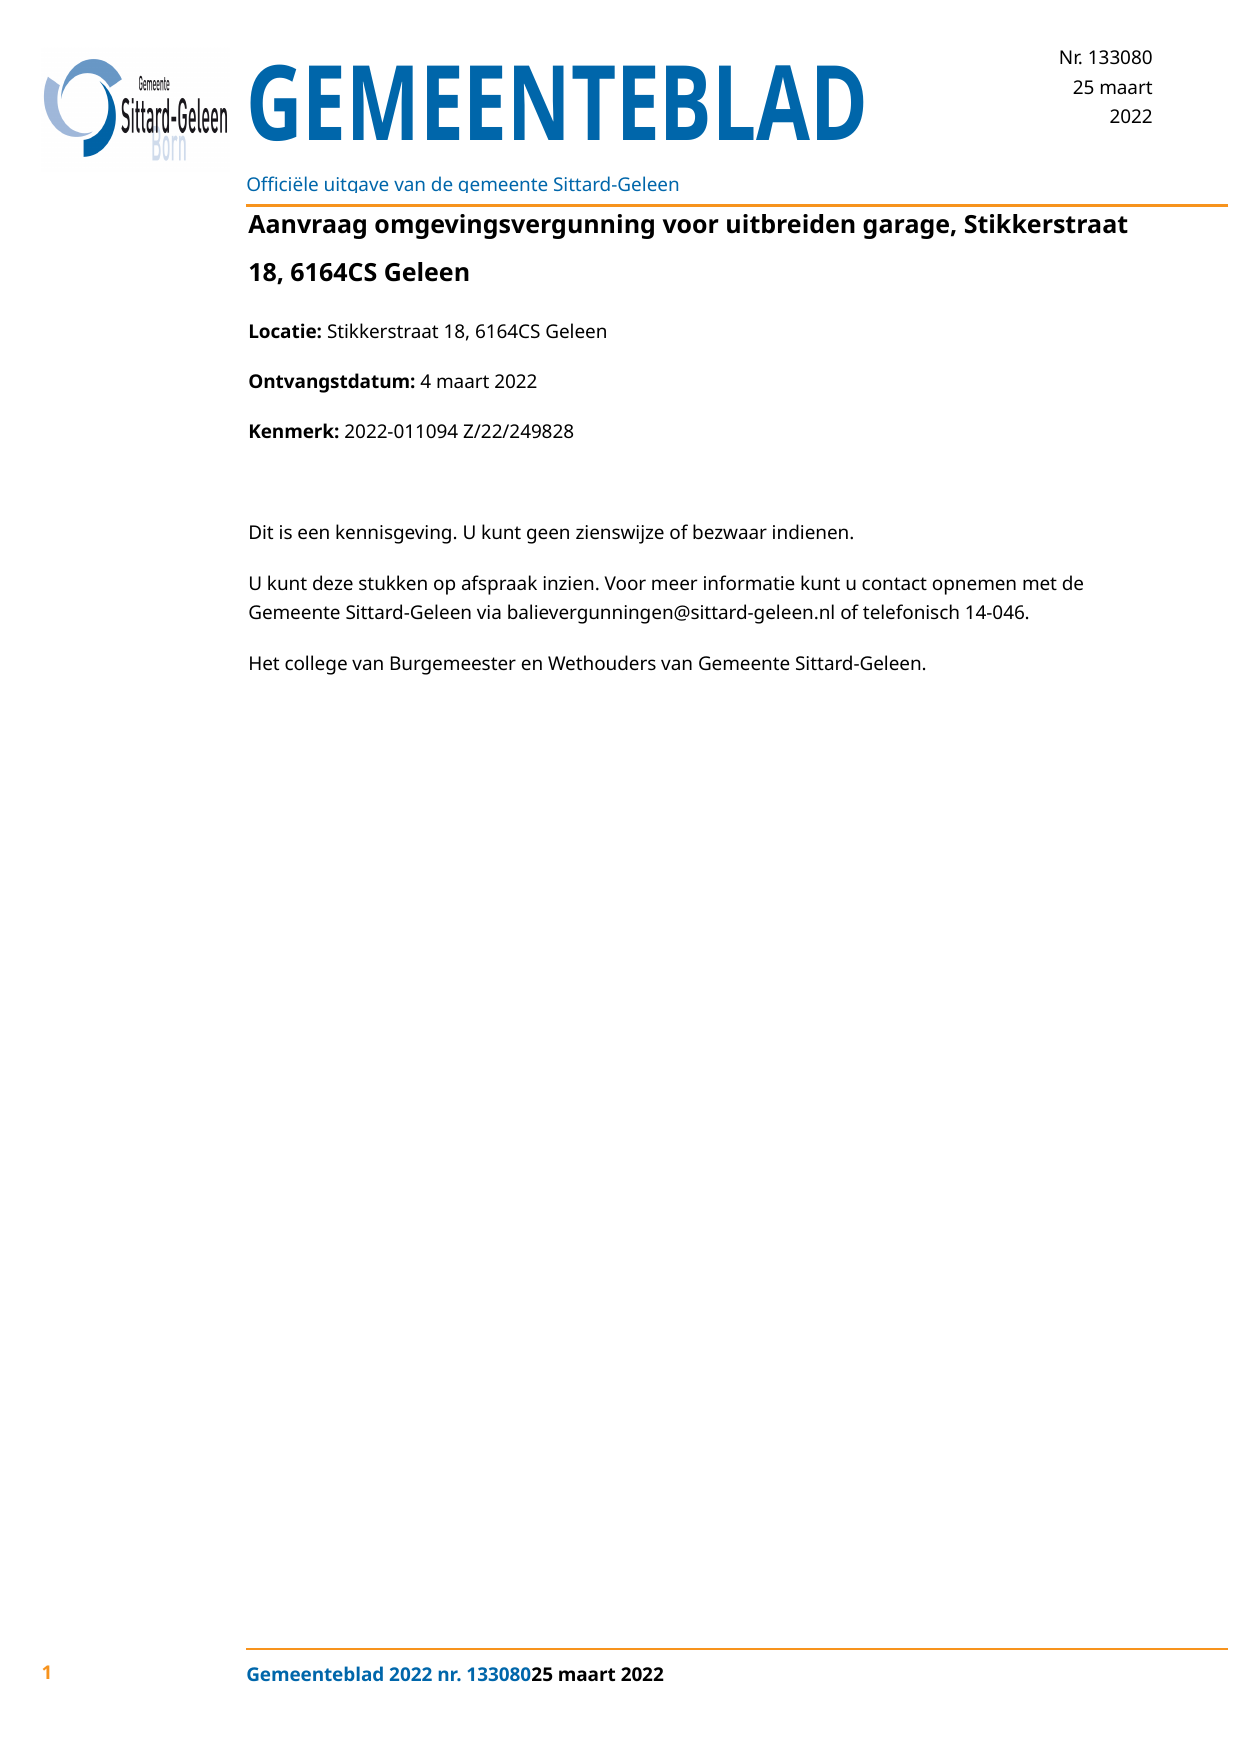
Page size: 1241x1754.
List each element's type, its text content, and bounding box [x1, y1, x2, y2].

text U kunt deze stukken op afspraak inzien. Voor meer informatie kunt u contact opnemen met de Gemeente Sittard-Geleen via balievergunningen@sittard-geleen.nl of telefonisch 14-046. [248, 570, 1152, 625]
text Aanvraag omgevingsvergunning voor uitbreiden garage, Stikkerstraat 18, 6164CS Geleen [248, 207, 1152, 288]
text Locatie: Stikkerstraat 18, 6164CS Geleen [248, 318, 1152, 344]
text Dit is een kennisgeving. U kunt geen zienswijze of bezwaar indienen. [248, 519, 1152, 545]
text Het college van Burgemeester en Wethouders van Gemeente Sittard-Geleen. [248, 650, 1152, 676]
text Ontvangstdatum: 4 maart 2022 [248, 368, 1152, 394]
text Kenmerk: 2022-011094 Z/22/249828 [248, 419, 1152, 444]
picture [41, 47, 231, 172]
